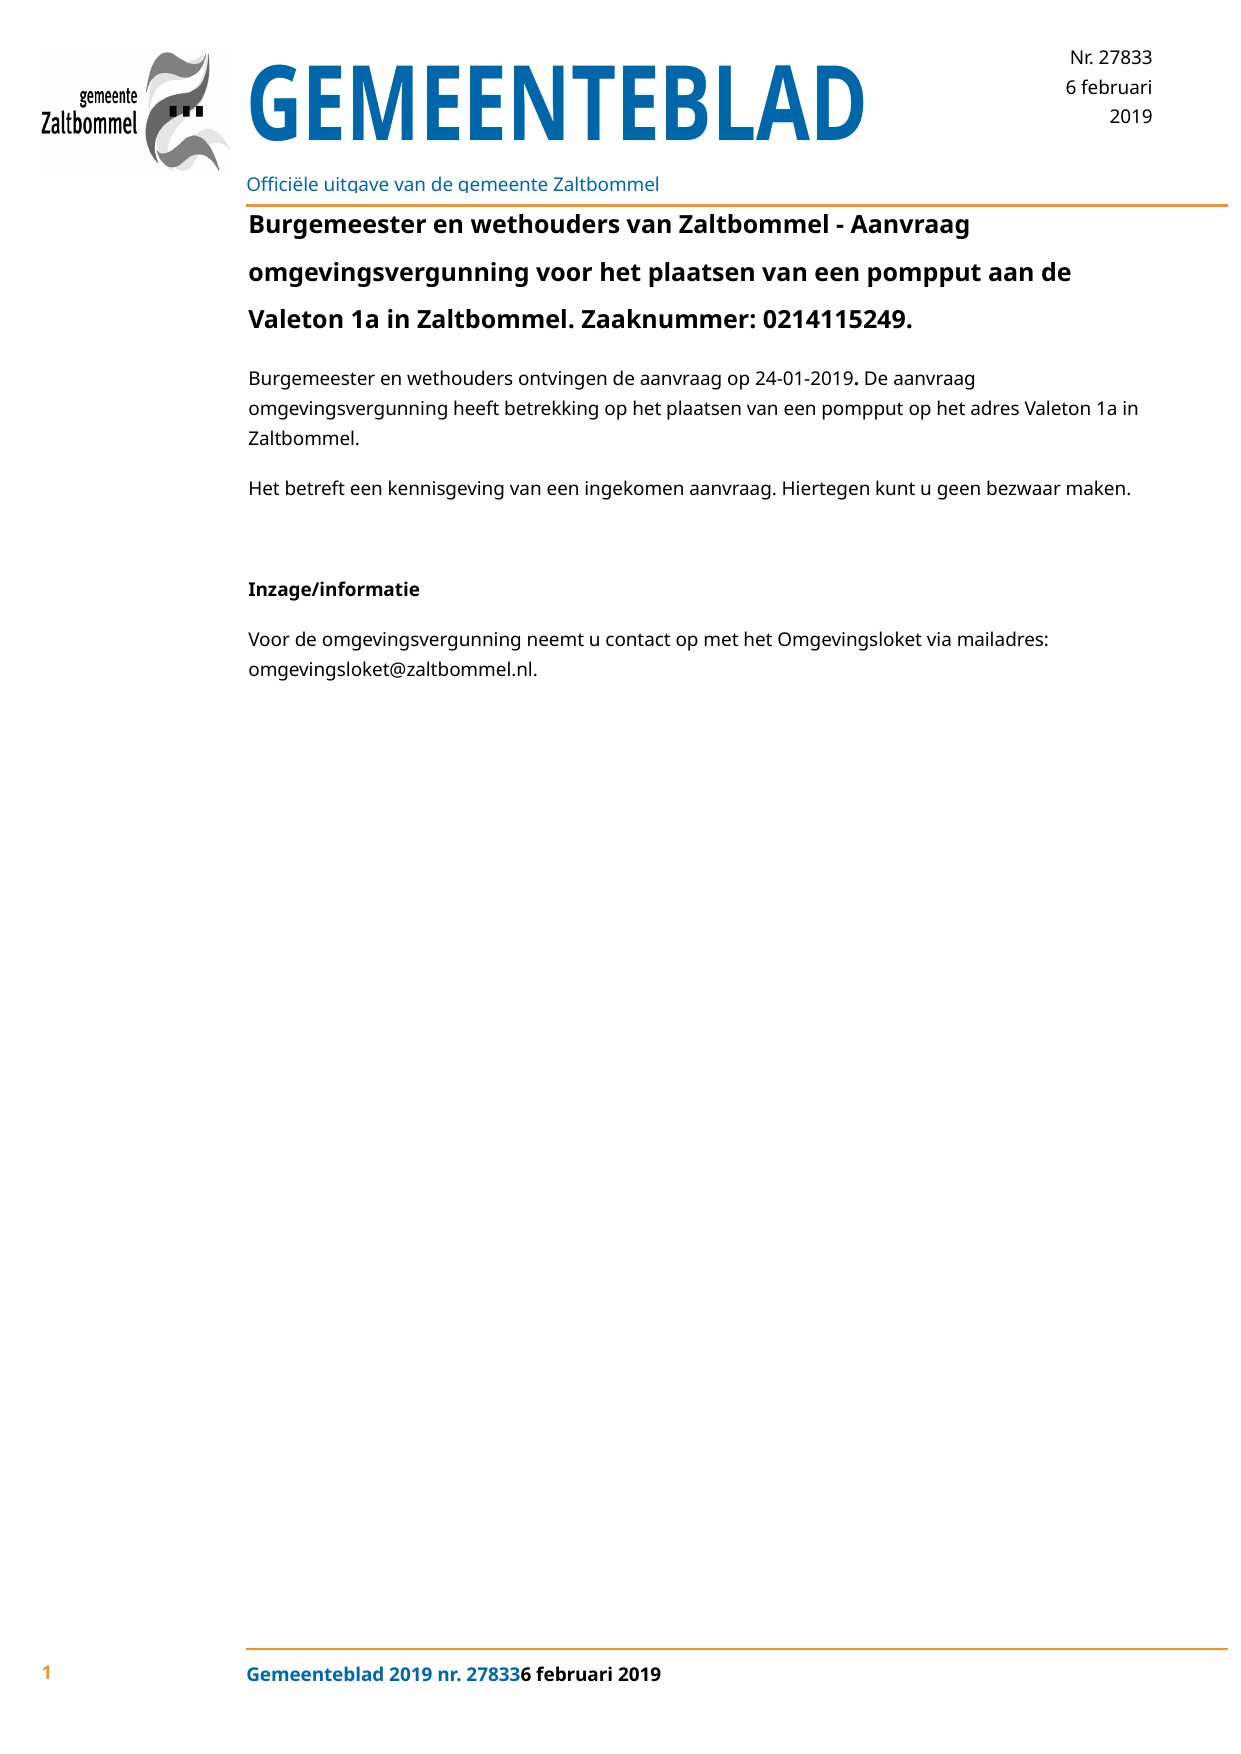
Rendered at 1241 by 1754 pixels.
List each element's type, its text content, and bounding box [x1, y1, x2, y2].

text Het betreft een kennisgeving van een ingekomen aanvraag. Hiertegen kunt u geen bezwaar maken. [248, 475, 1152, 501]
picture [41, 47, 231, 172]
text Burgemeester en wethouders ontvingen de aanvraag op 24-01-2019. De aanvraag omgevingsvergunning heeft betrekking op het plaatsen van een pompput op het adres Valeton 1a in Zaltbommel. [248, 366, 1152, 450]
text Voor de omgevingsvergunning neemt u contact op met het Omgevingsloket via mailadres: omgevingsloket@zaltbommel.nl. [248, 626, 1152, 682]
text Inzage/informatie [248, 576, 1152, 602]
text Burgemeester en wethouders van Zaltbommel - Aanvraag omgevingsvergunning voor het plaatsen van een pompput aan de Valeton 1a in Zaltbommel. Zaaknummer: 0214115249. [248, 207, 1152, 336]
